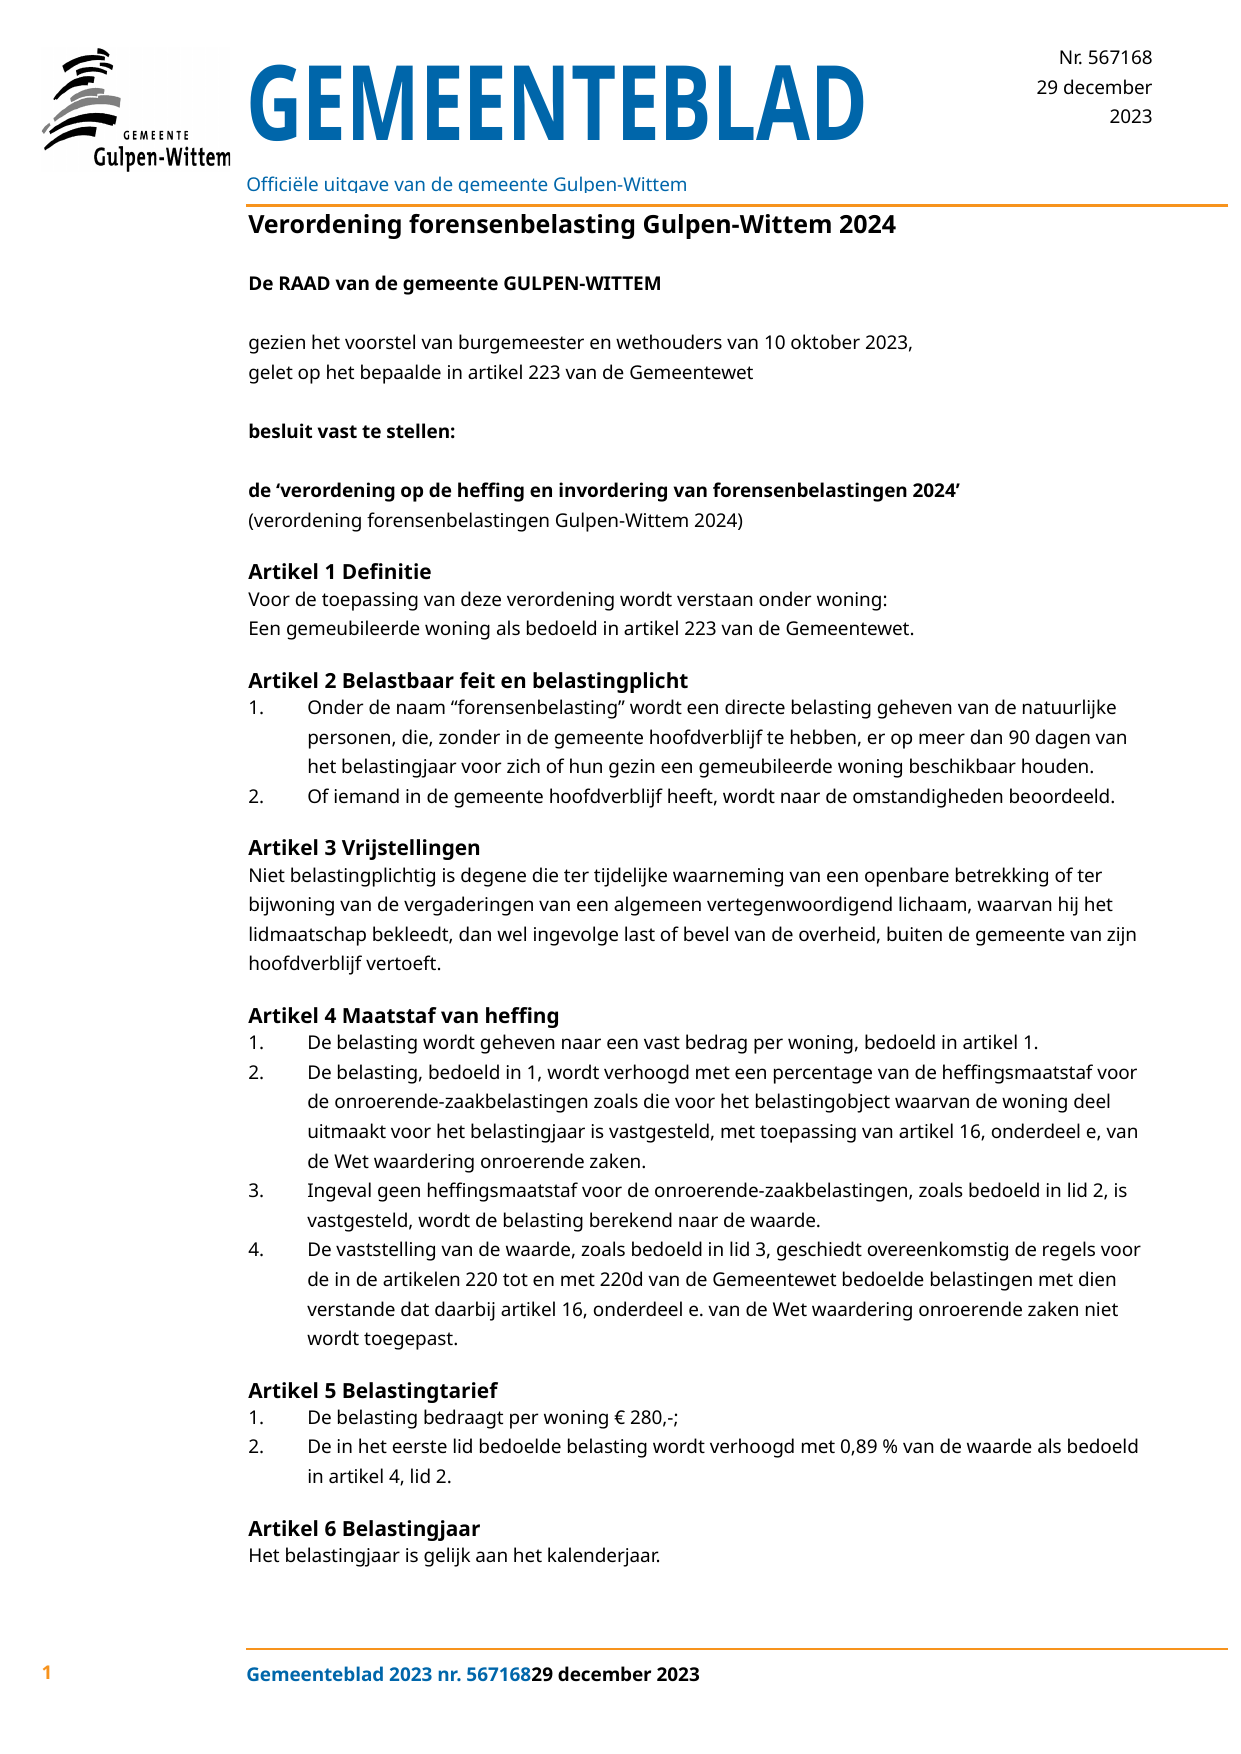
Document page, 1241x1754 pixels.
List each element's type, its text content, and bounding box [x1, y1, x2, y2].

text Artikel 5 Belastingtarief [248, 1376, 1152, 1404]
text Niet belastingplichtig is degene die ter tijdelijke waarneming van een openbare betrekking of ter bijwoning van de vergaderingen van een algemeen vertegenwoordigend lichaam, waarvan hij het lidmaatschap bekleedt, dan wel ingevolge last of bevel van de overheid, buiten de gemeente van zijn hoofdverblijf vertoeft. [248, 862, 1152, 976]
text Artikel 2 Belastbaar feit en belastingplicht [248, 666, 1152, 694]
text besluit vast te stellen: [248, 418, 1152, 444]
picture [41, 47, 231, 172]
text Het belastingjaar is gelijk aan het kalenderjaar. [248, 1542, 1152, 1568]
list De vaststelling van de waarde, zoals bedoeld in lid 3, geschiedt overeenkomstig de regels voor de in de artikelen 220 tot en met 220d van de Gemeentewet bedoelde belastingen met dien verstande dat daarbij artikel 16, onderdeel e. van de Wet waardering onroerende zaken niet wordt toegepast. [248, 1237, 1152, 1351]
text de ‘verordening op de heffing en invordering van forensenbelastingen 2024’ [248, 477, 1152, 503]
list De belasting wordt geheven naar een vast bedrag per woning, bedoeld in artikel 1. [248, 1029, 1152, 1055]
text Artikel 6 Belastingjaar [248, 1514, 1152, 1542]
text Verordening forensenbelasting Gulpen-Wittem 2024 [248, 207, 1152, 241]
text gezien het voorstel van burgemeester en wethouders van 10 oktober 2023, [248, 329, 1152, 355]
list Onder de naam “forensenbelasting” wordt een directe belasting geheven van de natuurlijke personen, die, zonder in de gemeente hoofdverblijf te hebben, er op meer dan 90 dagen van het belastingjaar voor zich of hun gezin een gemeubileerde woning beschikbaar houden. [248, 694, 1152, 779]
text Artikel 1 Definitie [248, 557, 1152, 586]
text Een gemeubileerde woning als bedoeld in artikel 223 van de Gemeentewet. [248, 615, 1152, 641]
text Voor de toepassing van deze verordening wordt verstaan onder woning: [248, 586, 1152, 612]
list Ingeval geen heffingsmaatstaf voor de onroerende-zaakbelastingen, zoals bedoeld in lid 2, is vastgesteld, wordt de belasting berekend naar de waarde. [248, 1177, 1152, 1233]
list De belasting, bedoeld in 1, wordt verhoogd met een percentage van de heffingsmaatstaf voor de onroerende-zaakbelastingen zoals die voor het belastingobject waarvan de woning deel uitmaakt voor het belastingjaar is vastgesteld, met toepassing van artikel 16, onderdeel e, van de Wet waardering onroerende zaken. [248, 1059, 1152, 1173]
list De belasting bedraagt per woning € 280,-; [248, 1404, 1152, 1430]
text De RAAD van de gemeente GULPEN-WITTEM [248, 270, 1152, 296]
text (verordening forensenbelastingen Gulpen-Wittem 2024) [248, 507, 1152, 533]
text gelet op het bepaalde in artikel 223 van de Gemeentewet [248, 359, 1152, 385]
list Of iemand in de gemeente hoofdverblijf heeft, wordt naar de omstandigheden beoordeeld. [248, 783, 1152, 809]
text Artikel 3 Vrijstellingen [248, 833, 1152, 862]
list De in het eerste lid bedoelde belasting wordt verhoogd met 0,89 % van de waarde als bedoeld in artikel 4, lid 2. [248, 1434, 1152, 1489]
text Artikel 4 Maatstaf van heffing [248, 1001, 1152, 1029]
